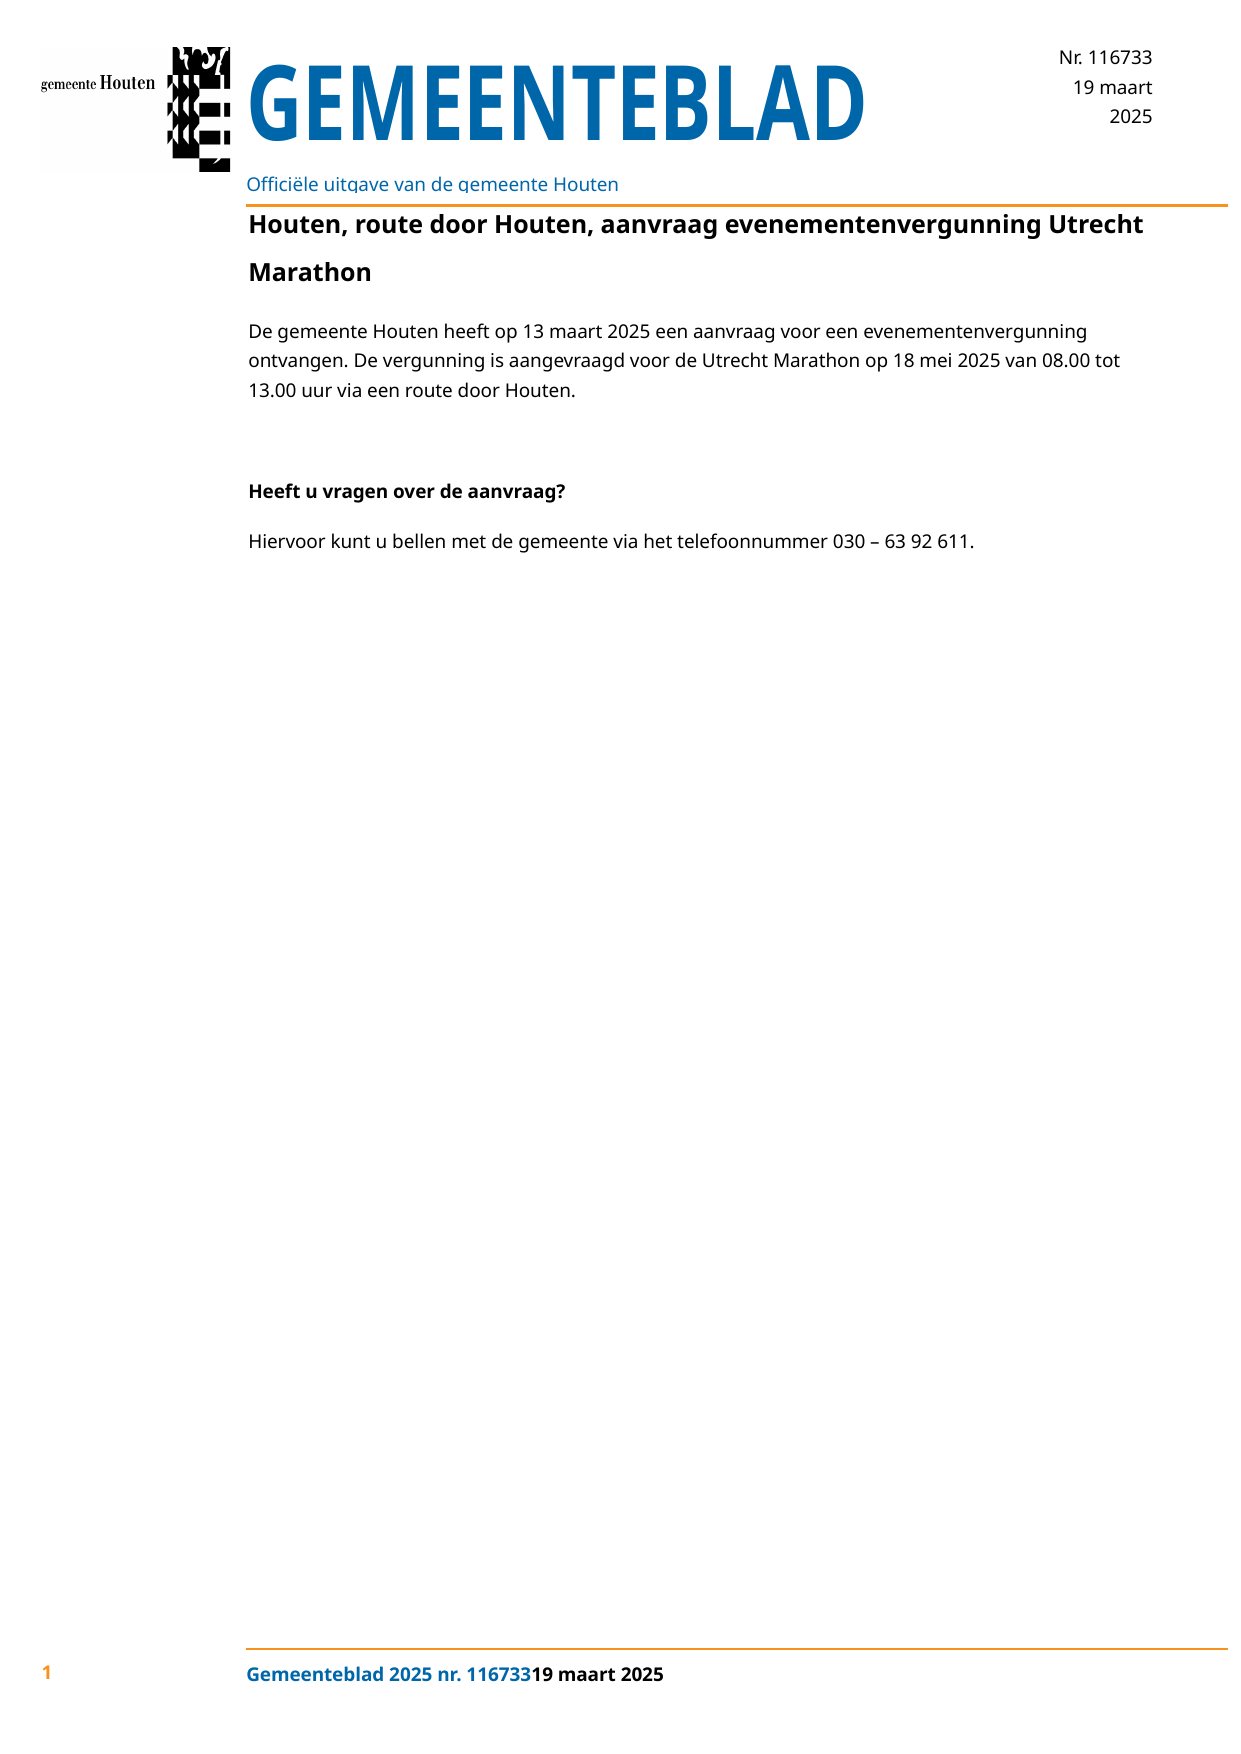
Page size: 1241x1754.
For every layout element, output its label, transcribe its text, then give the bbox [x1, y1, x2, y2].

text Houten, route door Houten, aanvraag evenementenvergunning Utrecht Marathon [248, 207, 1152, 288]
text De gemeente Houten heeft op 13 maart 2025 een aanvraag voor een evenementenvergunning ontvangen. De vergunning is aangevraagd voor de Utrecht Marathon op 18 mei 2025 van 08.00 tot 13.00 uur via een route door Houten. [248, 318, 1152, 403]
text Heeft u vragen over de aanvraag? [248, 478, 1152, 504]
text Hiervoor kunt u bellen met de gemeente via het telefoonnummer 030 – 63 92 611. [248, 528, 1152, 554]
picture [41, 47, 231, 172]
